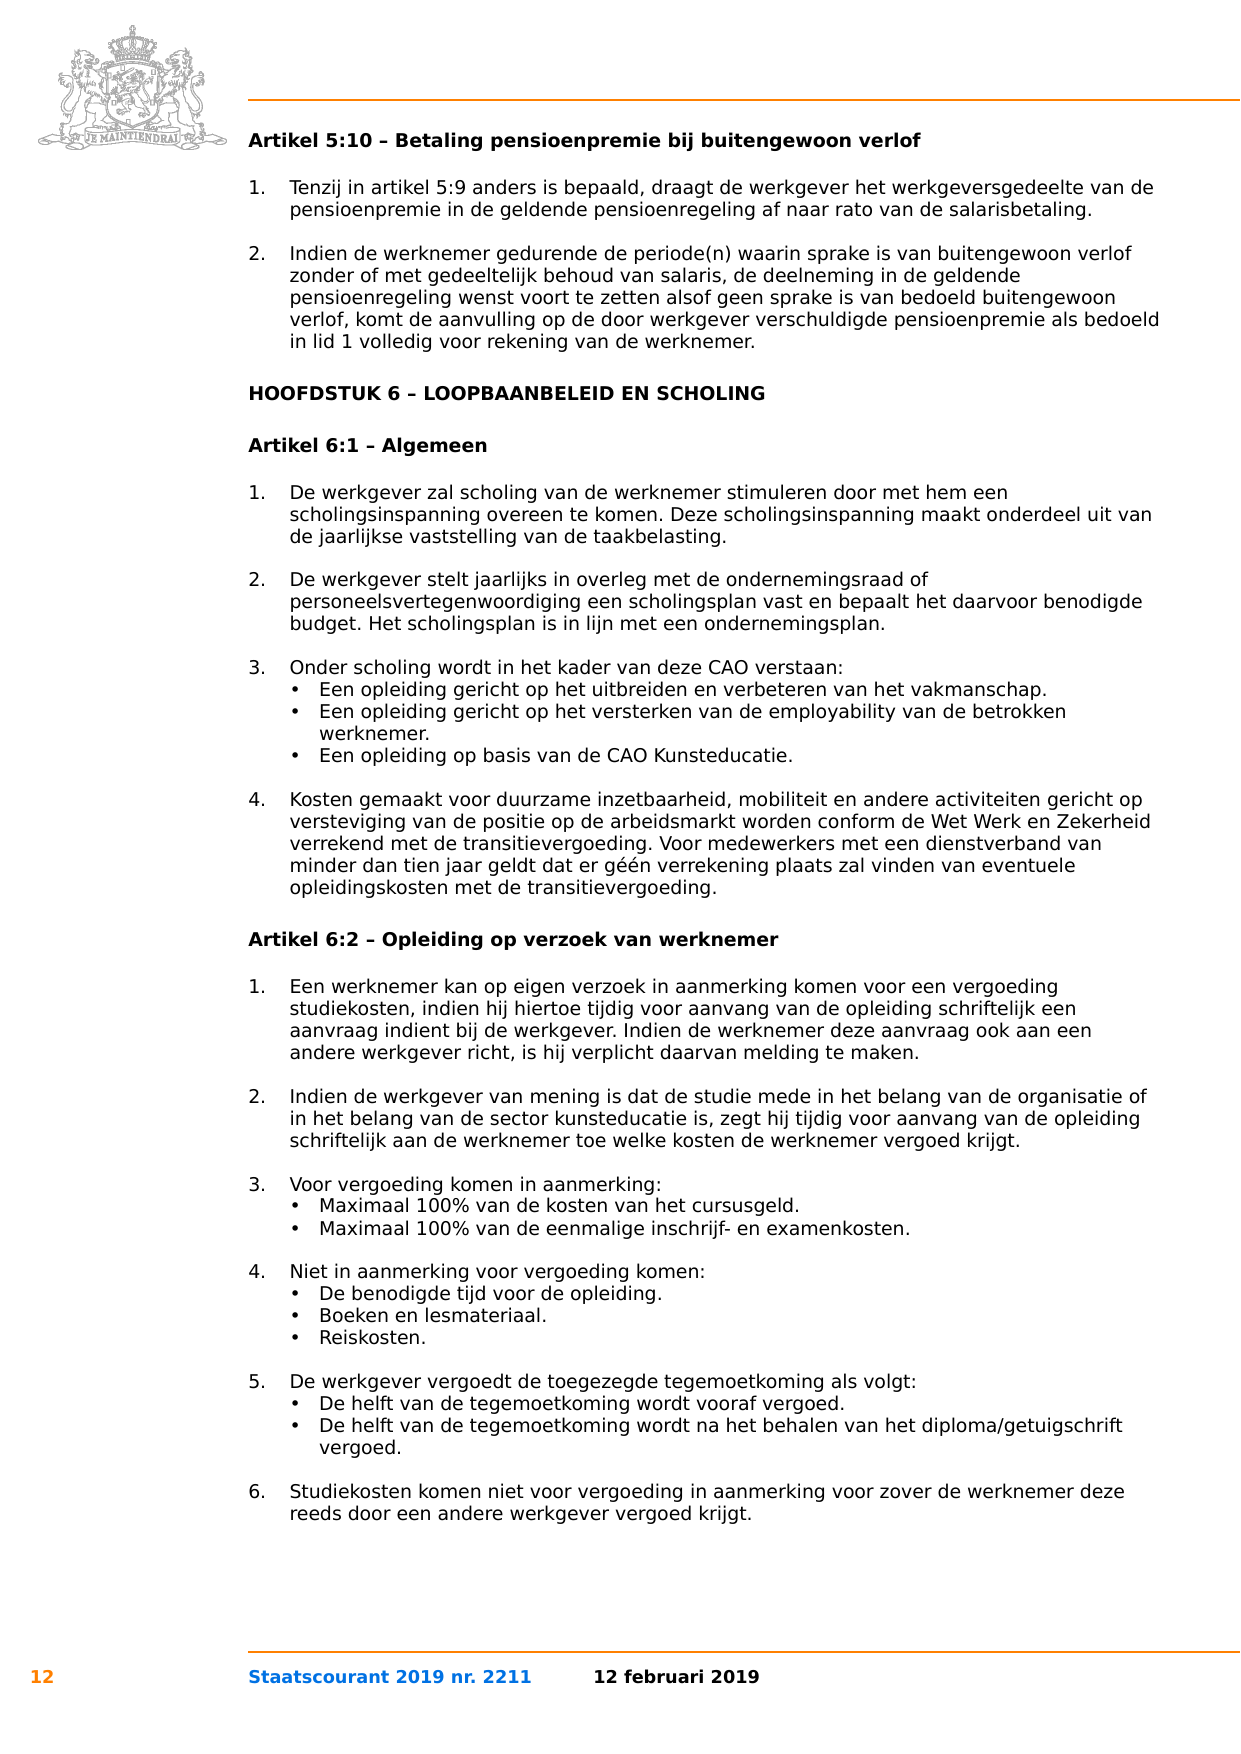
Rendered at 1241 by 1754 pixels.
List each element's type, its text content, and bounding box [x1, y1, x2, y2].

text • De helft van de tegemoetkoming wordt na het behalen van het diploma/getuigschrift vergoed. [289, 1415, 1163, 1459]
text • Boeken en lesmateriaal. [289, 1305, 1163, 1327]
text • Maximaal 100% van de eenmalige inschrijf- en examenkosten. [289, 1217, 1163, 1239]
text • Reiskosten. [289, 1327, 1163, 1349]
text • Een opleiding op basis van de CAO Kunsteducatie. [289, 745, 1163, 767]
text 3. Voor vergoeding komen in aanmerking: [248, 1173, 1163, 1195]
text 2. Indien de werknemer gedurende de periode(n) waarin sprake is van buitengewoon verlof zonder of met gedeeltelijk behoud van salaris, de deelneming in de geldende pensioenregeling wenst voort te zetten alsof geen sprake is van bedoeld buitengewoon verlof, komt de aanvulling op de door werkgever verschuldigde pensioenpremie als bedoeld in lid 1 volledig voor rekening van de werknemer. [248, 243, 1163, 353]
subtitle Artikel 6:2 – Opleiding op verzoek van werknemer [248, 929, 1163, 951]
text 5. De werkgever vergoedt de toegezegde tegemoetkoming als volgt: [248, 1371, 1163, 1393]
text • Een opleiding gericht op het uitbreiden en verbeteren van het vakmanschap. [289, 679, 1163, 701]
picture [38, 25, 227, 150]
text 1. De werkgever zal scholing van de werknemer stimuleren door met hem een scholingsinspanning overeen te komen. Deze scholingsinspanning maakt onderdeel uit van de jaarlijkse vaststelling van de taakbelasting. [248, 482, 1163, 547]
text 6. Studiekosten komen niet voor vergoeding in aanmerking voor zover de werknemer deze reeds door een andere werkgever vergoed krijgt. [248, 1481, 1163, 1525]
text 1. Tenzij in artikel 5:9 anders is bepaald, draagt de werkgever het werkgeversgedeelte van de pensioenpremie in de geldende pensioenregeling af naar rato van de salarisbetaling. [248, 177, 1163, 221]
text • De helft van de tegemoetkoming wordt vooraf vergoed. [289, 1393, 1163, 1415]
text 2. De werkgever stelt jaarlijks in overleg met de ondernemingsraad of personeelsvertegenwoordiging een scholingsplan vast en bepaalt het daarvoor benodigde budget. Het scholingsplan is in lijn met een ondernemingsplan. [248, 569, 1163, 635]
text 4. Niet in aanmerking voor vergoeding komen: [248, 1261, 1163, 1283]
text 1. Een werknemer kan op eigen verzoek in aanmerking komen voor een vergoeding studiekosten, indien hij hiertoe tijdig voor aanvang van de opleiding schriftelijk een aanvraag indient bij de werkgever. Indien de werknemer deze aanvraag ook aan een andere werkgever richt, is hij verplicht daarvan melding te maken. [248, 976, 1163, 1064]
subtitle HOOFDSTUK 6 – LOOPBAANBELEID EN SCHOLING [248, 383, 1163, 404]
text • De benodigde tijd voor de opleiding. [289, 1283, 1163, 1305]
text • Een opleiding gericht op het versterken van de employability van de betrokken werknemer. [289, 701, 1163, 745]
text • Maximaal 100% van de kosten van het cursusgeld. [289, 1195, 1163, 1217]
text 3. Onder scholing wordt in het kader van deze CAO verstaan: [248, 657, 1163, 679]
subtitle Artikel 6:1 – Algemeen [248, 434, 1163, 457]
subtitle Artikel 5:10 – Betaling pensioenpremie bij buitengewoon verlof [248, 130, 1163, 152]
text 2. Indien de werkgever van mening is dat de studie mede in het belang van de organisatie of in het belang van de sector kunsteducatie is, zegt hij tijdig voor aanvang van de opleiding schriftelijk aan de werknemer toe welke kosten de werknemer vergoed krijgt. [248, 1086, 1163, 1152]
text 4. Kosten gemaakt voor duurzame inzetbaarheid, mobiliteit en andere activiteiten gericht op versteviging van de positie op de arbeidsmarkt worden conform de Wet Werk en Zekerheid verrekend met de transitievergoeding. Voor medewerkers met een dienstverband van minder dan tien jaar geldt dat er géén verrekening plaats zal vinden van eventuele opleidingskosten met de transitievergoeding. [248, 789, 1163, 899]
